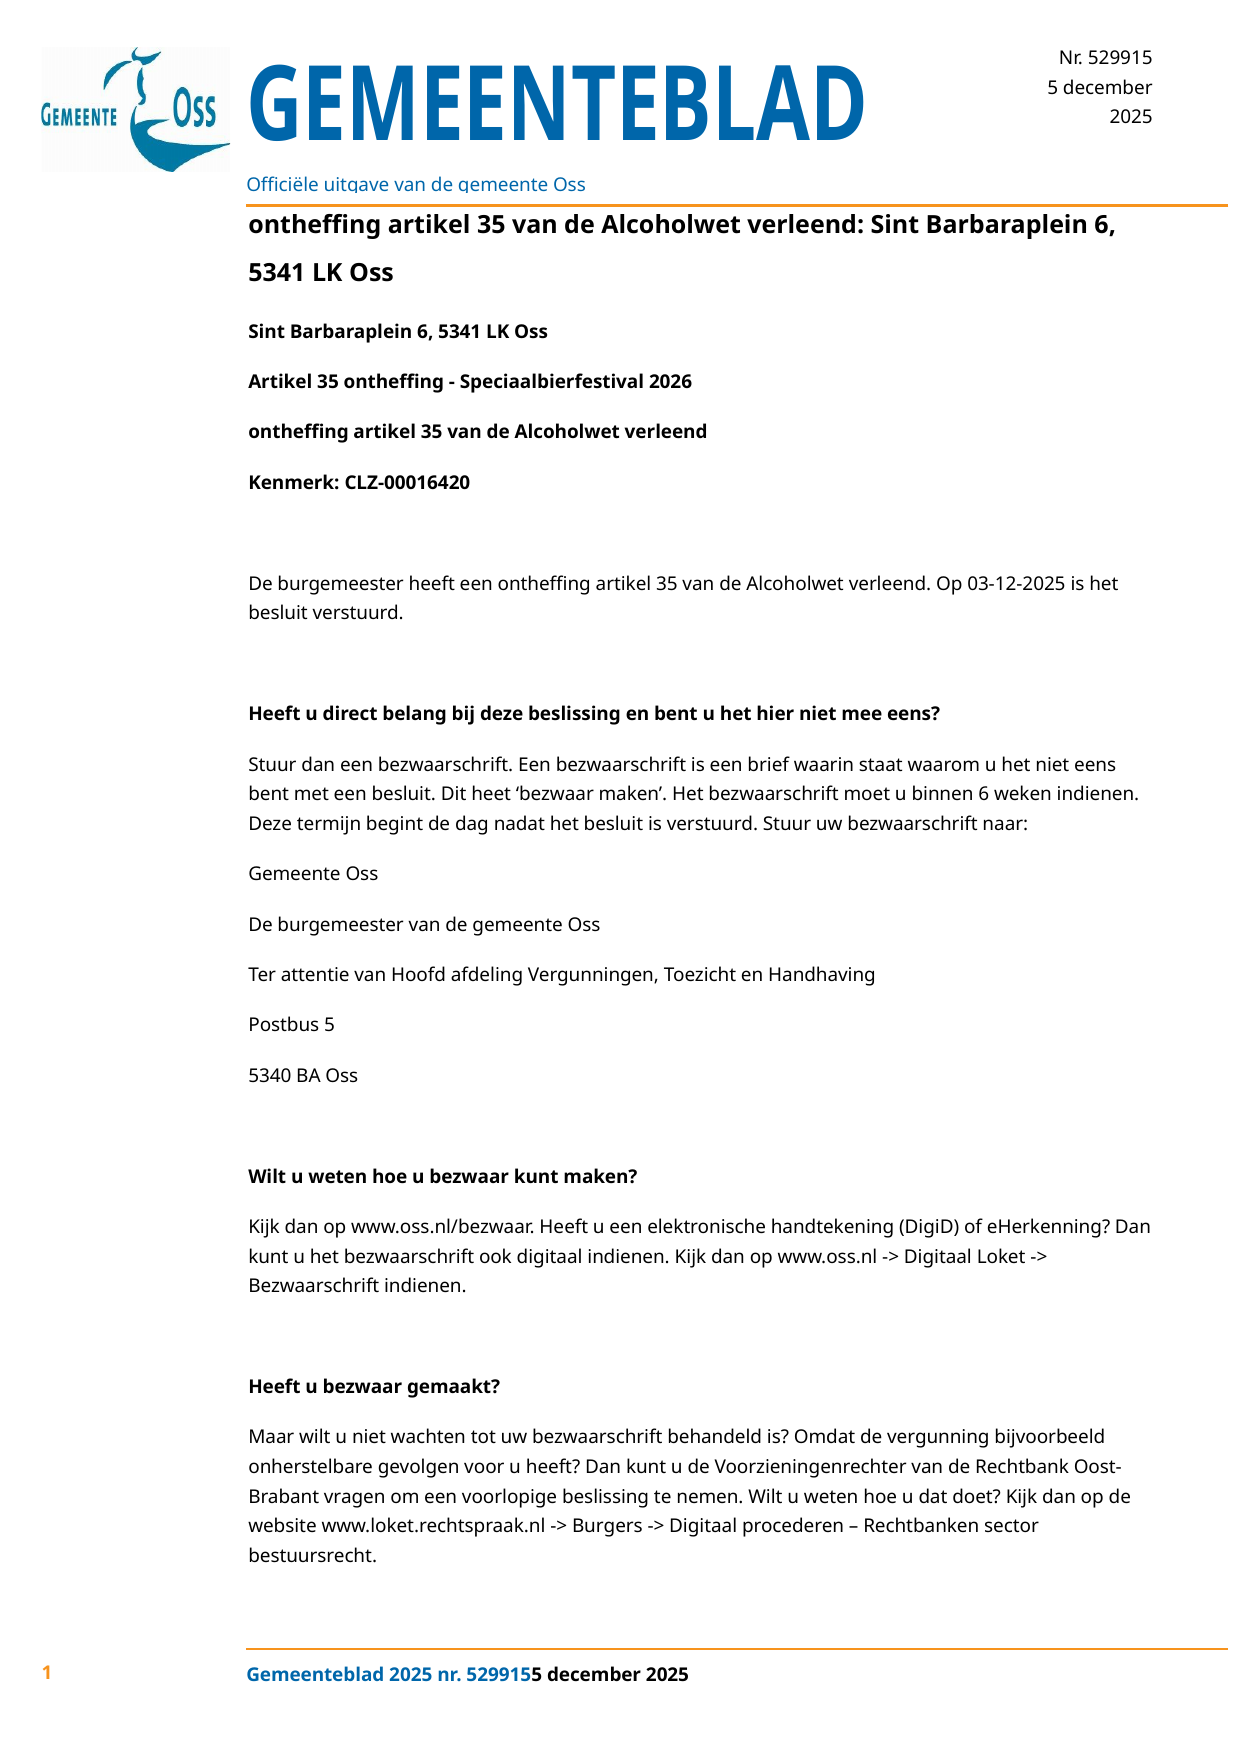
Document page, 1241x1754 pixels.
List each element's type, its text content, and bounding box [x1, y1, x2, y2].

text Sint Barbaraplein 6, 5341 LK Oss [248, 318, 1152, 344]
text Kenmerk: CLZ-00016420 [248, 469, 1152, 495]
text Ter attentie van Hoofd afdeling Vergunningen, Toezicht en Handhaving [248, 961, 1152, 987]
text Heeft u bezwaar gemaakt? [248, 1373, 1152, 1399]
text 5340 BA Oss [248, 1062, 1152, 1088]
text Artikel 35 ontheffing - Speciaalbierfestival 2026 [248, 368, 1152, 394]
text De burgemeester van de gemeente Oss [248, 911, 1152, 937]
picture [41, 47, 231, 172]
text Gemeente Oss [248, 860, 1152, 886]
text Heeft u direct belang bij deze beslissing en bent u het hier niet mee eens? [248, 700, 1152, 726]
text ontheffing artikel 35 van de Alcoholwet verleend [248, 419, 1152, 444]
text Postbus 5 [248, 1012, 1152, 1037]
text Stuur dan een bezwaarschrift. Een bezwaarschrift is een brief waarin staat waarom u het niet eens bent met een besluit. Dit heet ‘bezwaar maken’. Het bezwaarschrift moet u binnen 6 weken indienen. Deze termijn begint de dag nadat het besluit is verstuurd. Stuur uw bezwaarschrift naar: [248, 751, 1152, 836]
text Kijk dan op www.oss.nl/bezwaar. Heeft u een elektronische handtekening (DigiD) of eHerkenning? Dan kunt u het bezwaarschrift ook digitaal indienen. Kijk dan op www.oss.nl -> Digitaal Loket -> Bezwaarschrift indienen. [248, 1213, 1152, 1298]
text Maar wilt u niet wachten tot uw bezwaarschrift behandeld is? Omdat de vergunning bijvoorbeeld onherstelbare gevolgen voor u heeft? Dan kunt u de Voorzieningenrechter van de Rechtbank Oost-Brabant vragen om een voorlopige beslissing te nemen. Wilt u weten hoe u dat doet? Kijk dan op de website www.loket.rechtspraak.nl -> Burgers -> Digitaal procederen – Rechtbanken sector bestuursrecht. [248, 1424, 1152, 1568]
text De burgemeester heeft een ontheffing artikel 35 van de Alcoholwet verleend. Op 03-12-2025 is het besluit verstuurd. [248, 570, 1152, 625]
text Wilt u weten hoe u bezwaar kunt maken? [248, 1163, 1152, 1189]
text ontheffing artikel 35 van de Alcoholwet verleend: Sint Barbaraplein 6, 5341 LK Oss [248, 207, 1152, 288]
